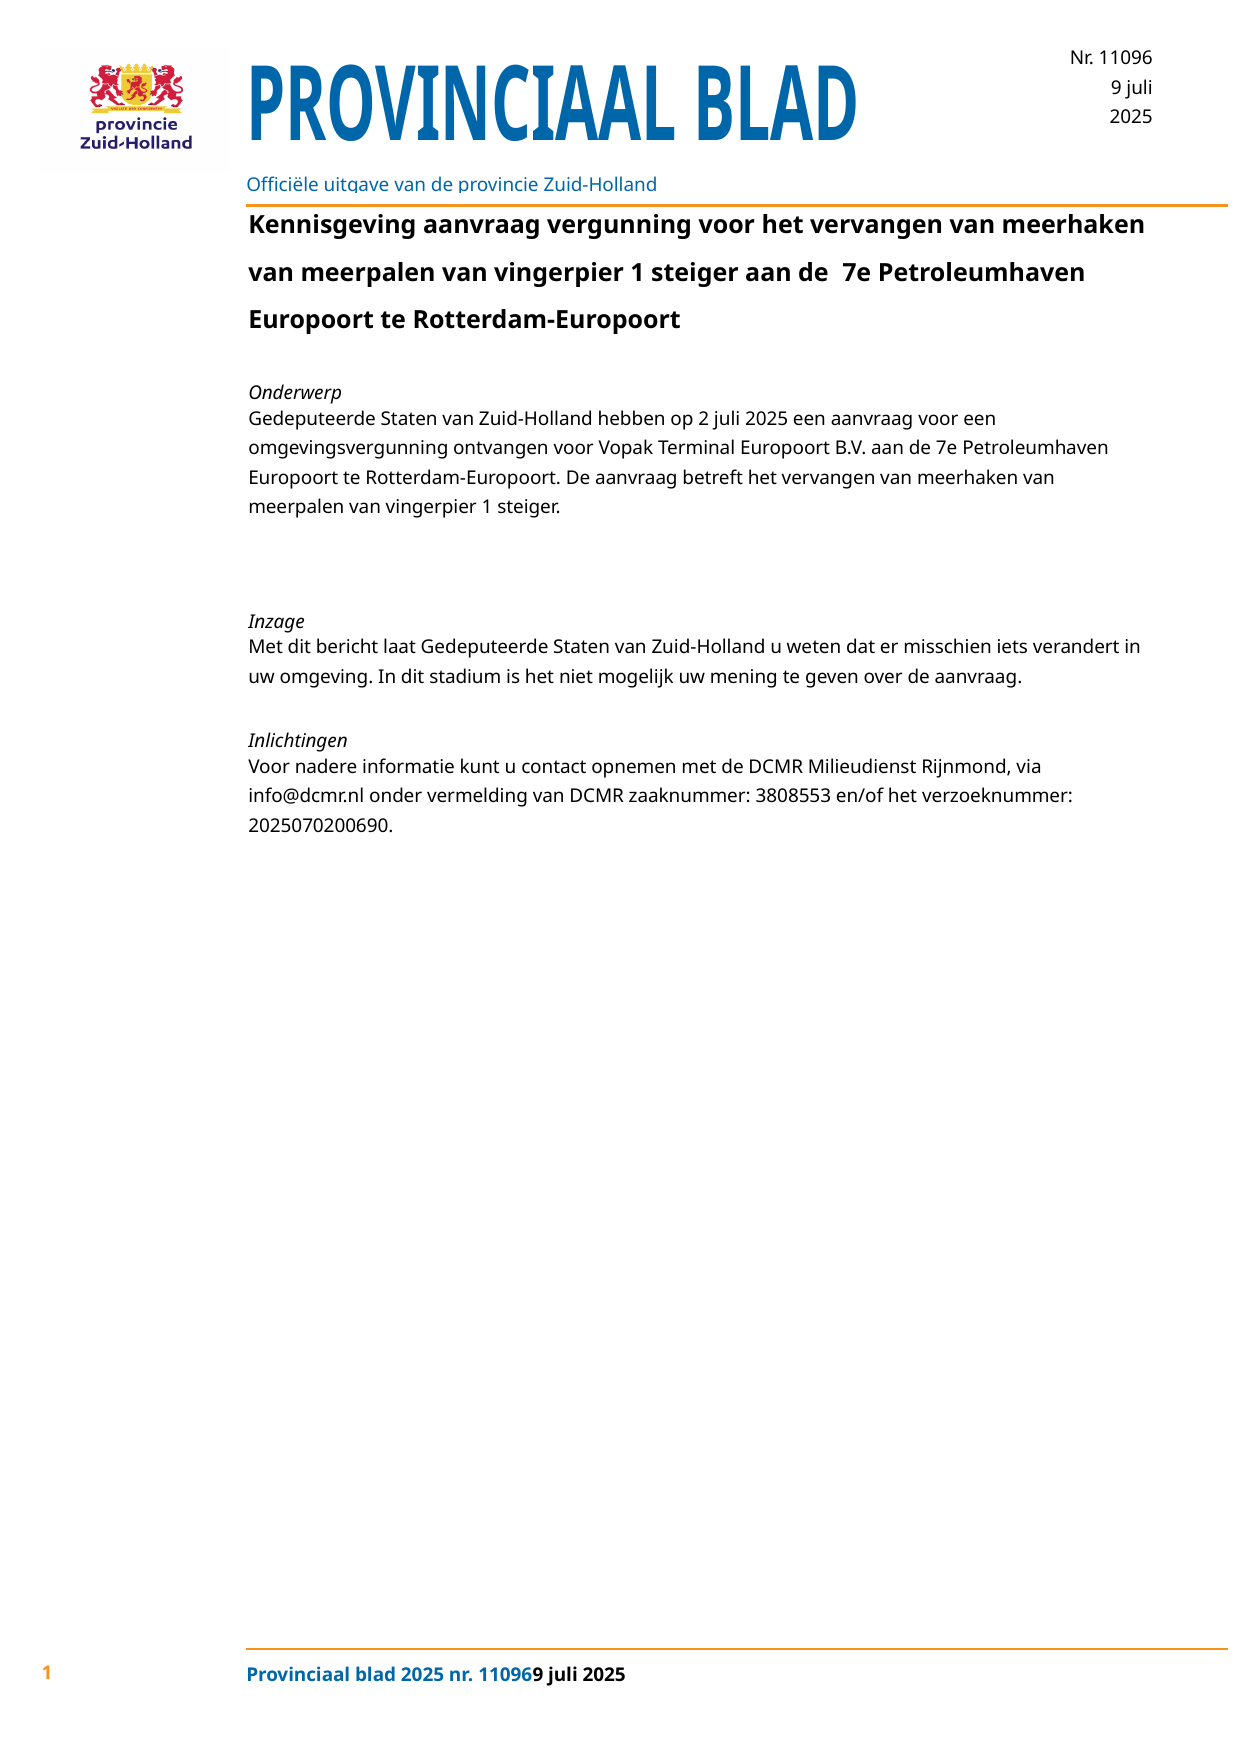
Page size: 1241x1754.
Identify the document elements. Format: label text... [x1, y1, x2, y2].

text Voor nadere informatie kunt u contact opnemen met de DCMR Milieudienst Rijnmond, via info@dcmr.nl onder vermelding van DCMR zaaknummer: 3808553 en/of het verzoeknummer: 2025070200690. [248, 753, 1152, 838]
text Inzage [248, 608, 1152, 634]
text Met dit bericht laat Gedeputeerde Staten van Zuid-Holland u weten dat er misschien iets verandert in uw omgeving. In dit stadium is het niet mogelijk uw mening te geven over de aanvraag. [248, 634, 1152, 689]
text Gedeputeerde Staten van Zuid-Holland hebben op 2 juli 2025 een aanvraag voor een omgevingsvergunning ontvangen voor Vopak Terminal Europoort B.V. aan de 7e Petroleumhaven Europoort te Rotterdam-Europoort. De aanvraag betreft het vervangen van meerhaken van meerpalen van vingerpier 1 steiger. [248, 405, 1152, 519]
text Inlichtingen [248, 727, 1152, 753]
text Kennisgeving aanvraag vergunning voor het vervangen van meerhaken van meerpalen van vingerpier 1 steiger aan de 7e Petroleumhaven Europoort te Rotterdam-Europoort [248, 207, 1152, 336]
picture [41, 47, 231, 172]
text Onderwerp [248, 379, 1152, 405]
